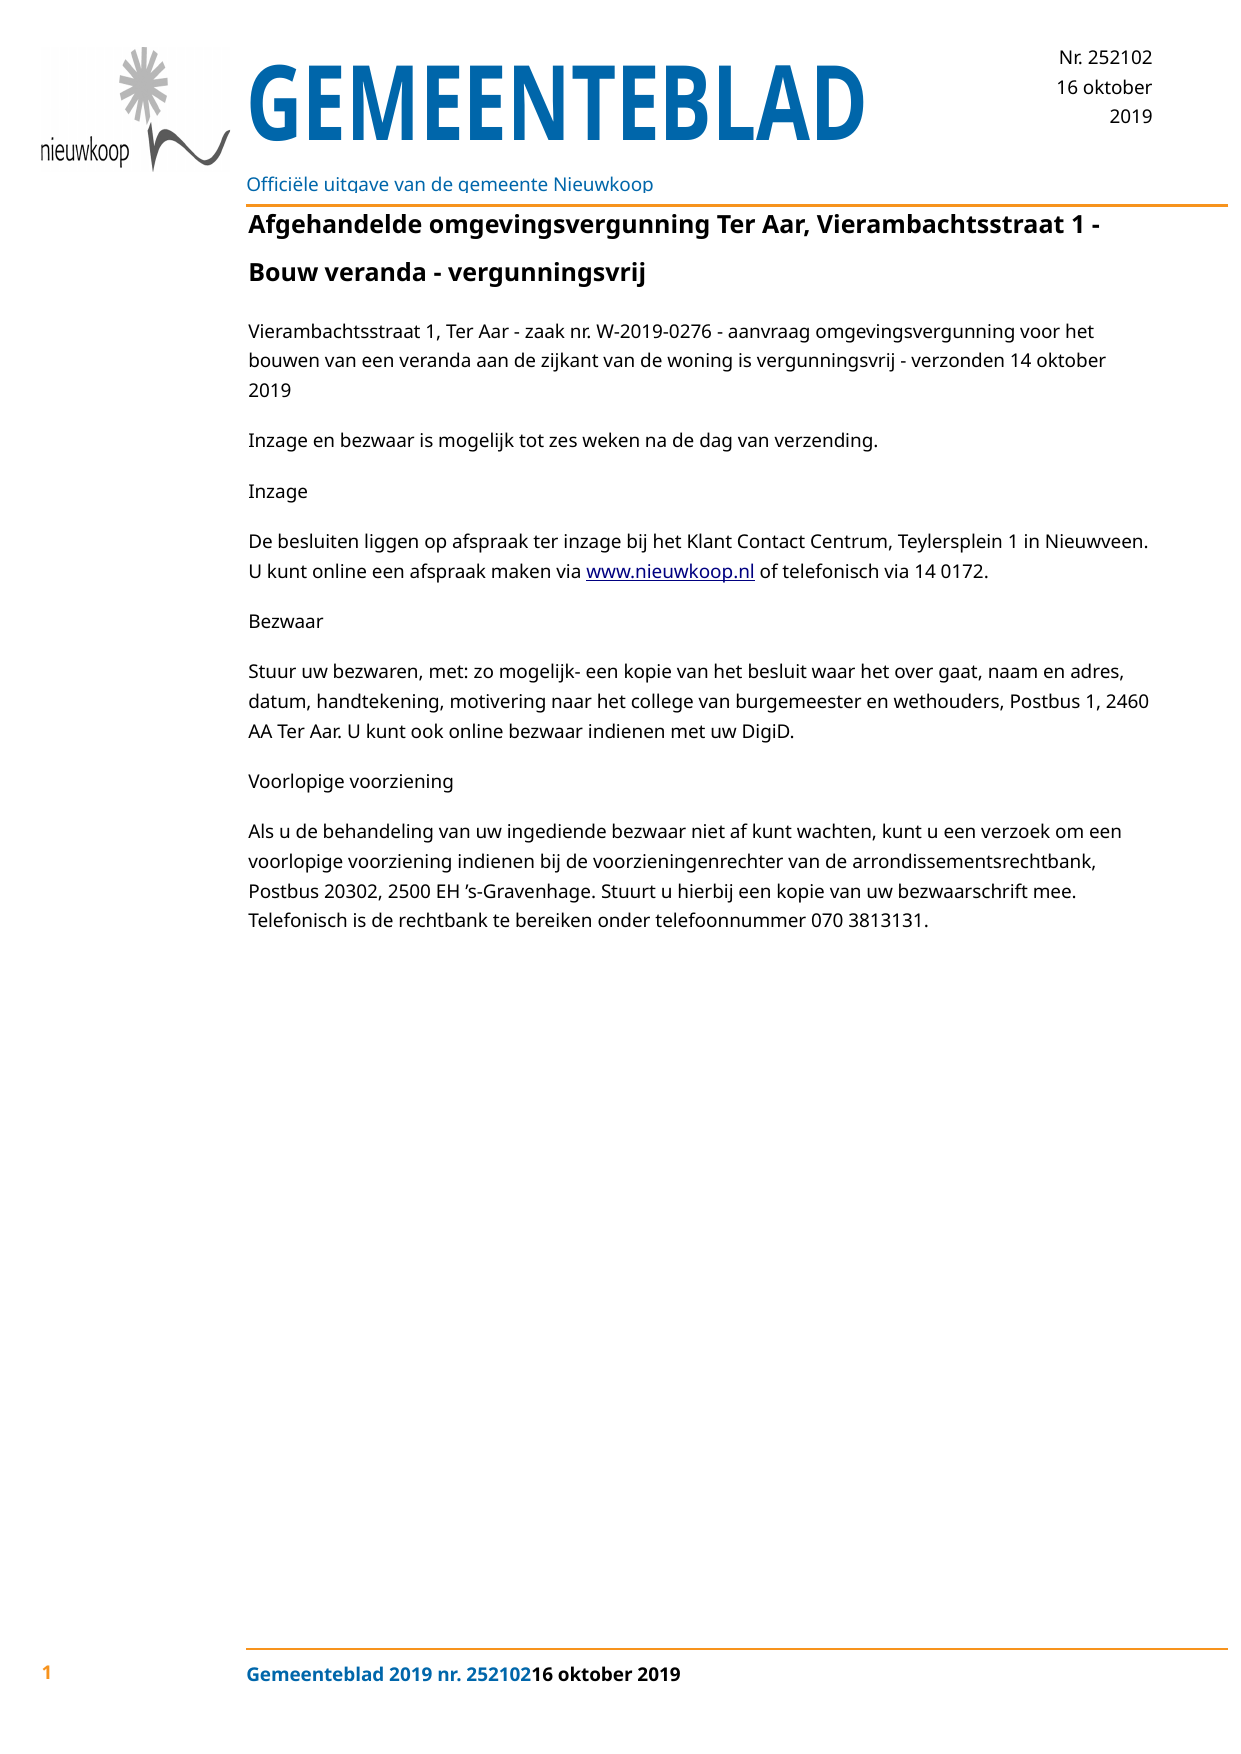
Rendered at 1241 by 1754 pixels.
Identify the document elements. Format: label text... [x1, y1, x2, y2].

text Bezwaar [248, 608, 1152, 634]
text Afgehandelde omgevingsvergunning Ter Aar, Vierambachtsstraat 1 - Bouw veranda - vergunningsvrij [248, 207, 1152, 288]
text Inzage [248, 478, 1152, 504]
text Stuur uw bezwaren, met: zo mogelijk- een kopie van het besluit waar het over gaat, naam en adres, datum, handtekening, motivering naar het college van burgemeester en wethouders, Postbus 1, 2460 AA Ter Aar. U kunt ook online bezwaar indienen met uw DigiD. [248, 659, 1152, 744]
text Voorlopige voorziening [248, 768, 1152, 794]
text De besluiten liggen op afspraak ter inzage bij het Klant Contact Centrum, Teylersplein 1 in Nieuwveen. U kunt online een afspraak maken via www.nieuwkoop.nl of telefonisch via 14 0172. [248, 528, 1152, 584]
text Inzage en bezwaar is mogelijk tot zes weken na de dag van verzending. [248, 427, 1152, 453]
text Als u de behandeling van uw ingediende bezwaar niet af kunt wachten, kunt u een verzoek om een voorlopige voorziening indienen bij de voorzieningenrechter van de arrondissementsrechtbank, Postbus 20302, 2500 EH ’s-Gravenhage. Stuurt u hierbij een kopie van uw bezwaarschrift mee. Telefonisch is de rechtbank te bereiken onder telefoonnummer 070 3813131. [248, 819, 1152, 933]
text Vierambachtsstraat 1, Ter Aar - zaak nr. W-2019-0276 - aanvraag omgevingsvergunning voor het bouwen van een veranda aan de zijkant van de woning is vergunningsvrij - verzonden 14 oktober 2019 [248, 318, 1152, 403]
picture [41, 47, 231, 172]
